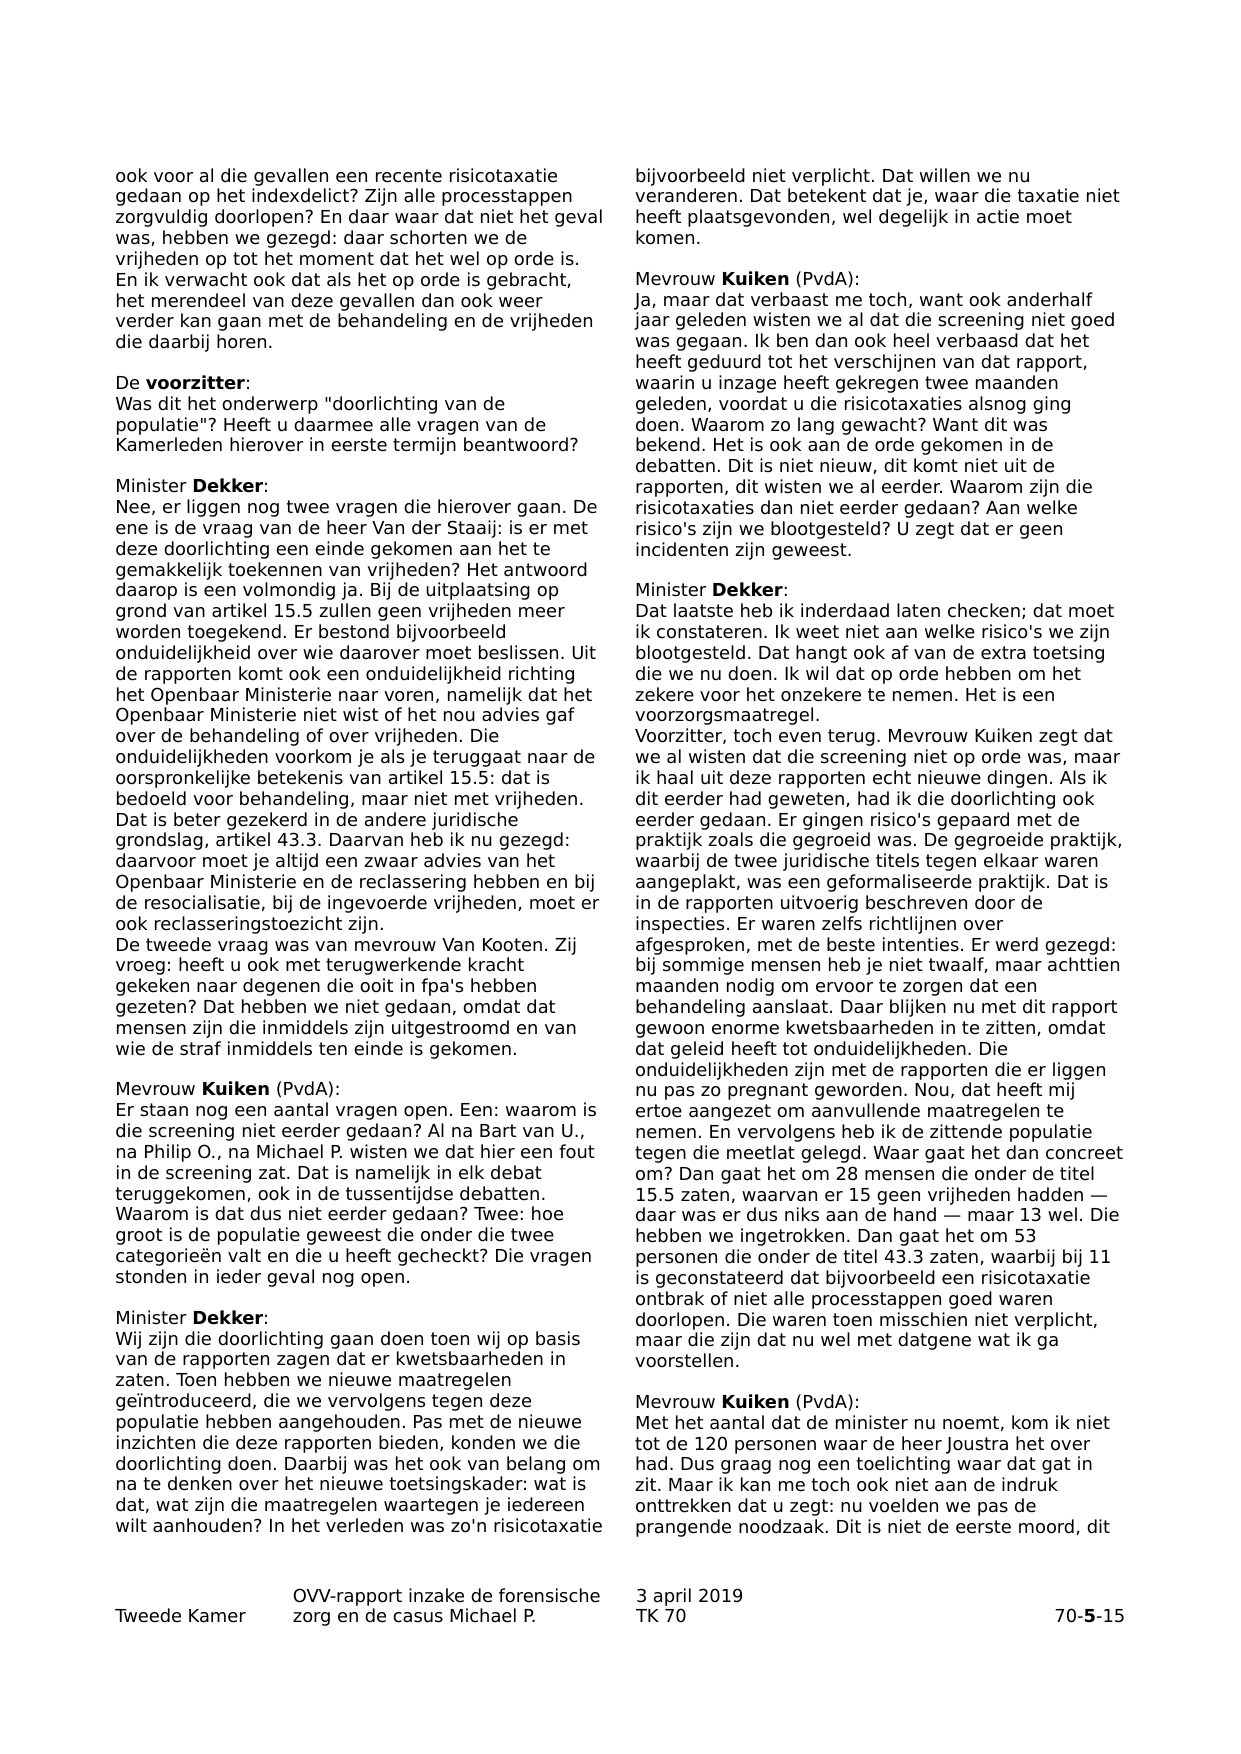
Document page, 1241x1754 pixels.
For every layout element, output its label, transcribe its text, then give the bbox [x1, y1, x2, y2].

text Minister Dekker: [115, 1307, 605, 1328]
text Minister Dekker: [115, 476, 605, 497]
text Ja, maar dat verbaast me toch, want ook anderhalf jaar geleden wisten we al dat die screening niet goed was gegaan. Ik ben dan ook heel verbaasd dat het heeft geduurd tot het verschijnen van dat rapport, waarin u inzage heeft gekregen twee maanden geleden, voordat u die risicotaxaties alsnog ging doen. Waarom zo lang gewacht? Want dit was bekend. Het is ook aan de orde gekomen in de debatten. Dit is niet nieuw, dit komt niet uit de rapporten, dit wisten we al eerder. Waarom zijn die risicotaxaties dan niet eerder gedaan? Aan welke risico's zijn we blootgesteld? U zegt dat er geen incidenten zijn geweest. [635, 289, 1125, 560]
text Was dit het onderwerp "doorlichting van de populatie"? Heeft u daarmee alle vragen van de Kamerleden hierover in eerste termijn beantwoord? [115, 393, 605, 456]
text Mevrouw Kuiken (PvdA): [115, 1079, 605, 1100]
text De tweede vraag was van mevrouw Van Kooten. Zij vroeg: heeft u ook met terugwerkende kracht gekeken naar degenen die ooit in fpa's hebben gezeten? Dat hebben we niet gedaan, omdat dat mensen zijn die inmiddels zijn uitgestroomd en van wie de straf inmiddels ten einde is gekomen. [115, 934, 605, 1059]
text Minister Dekker: [635, 580, 1125, 601]
text Wij zijn die doorlichting gaan doen toen wij op basis van de rapporten zagen dat er kwetsbaarheden in zaten. Toen hebben we nieuwe maatregelen geïntroduceerd, die we vervolgens tegen deze populatie hebben aangehouden. Pas met de nieuwe inzichten die deze rapporten bieden, konden we die doorlichting doen. Daarbij was het ook van belang om na te denken over het nieuwe toetsingskader: wat is dat, wat zijn die maatregelen waartegen je iedereen wilt aanhouden? In het verleden was zo'n risicotaxatie [115, 1328, 605, 1537]
text ook voor al die gevallen een recente risicotaxatie gedaan op het indexdelict? Zijn alle processtappen zorgvuldig doorlopen? En daar waar dat niet het geval was, hebben we gezegd: daar schorten we de vrijheden op tot het moment dat het wel op orde is. En ik verwacht ook dat als het op orde is gebracht, het merendeel van deze gevallen dan ook weer verder kan gaan met de behandeling en de vrijheden die daarbij horen. [115, 165, 605, 353]
text Nee, er liggen nog twee vragen die hierover gaan. De ene is de vraag van de heer Van der Staaij: is er met deze doorlichting een einde gekomen aan het te gemakkelijk toekennen van vrijheden? Het antwoord daarop is een volmondig ja. Bij de uitplaatsing op grond van artikel 15.5 zullen geen vrijheden meer worden toegekend. Er bestond bijvoorbeeld onduidelijkheid over wie daarover moet beslissen. Uit de rapporten komt ook een onduidelijkheid richting het Openbaar Ministerie naar voren, namelijk dat het Openbaar Ministerie niet wist of het nou advies gaf over de behandeling of over vrijheden. Die onduidelijkheden voorkom je als je teruggaat naar de oorspronkelijke betekenis van artikel 15.5: dat is bedoeld voor behandeling, maar niet met vrijheden. Dat is beter gezekerd in de andere juridische grondslag, artikel 43.3. Daarvan heb ik nu gezegd: daarvoor moet je altijd een zwaar advies van het Openbaar Ministerie en de reclassering hebben en bij de resocialisatie, bij de ingevoerde vrijheden, moet er ook reclasseringstoezicht zijn. [115, 497, 605, 934]
text Voorzitter, toch even terug. Mevrouw Kuiken zegt dat we al wisten dat die screening niet op orde was, maar ik haal uit deze rapporten echt nieuwe dingen. Als ik dit eerder had geweten, had ik die doorlichting ook eerder gedaan. Er gingen risico's gepaard met de praktijk zoals die gegroeid was. De gegroeide praktijk, waarbij de twee juridische titels tegen elkaar waren aangeplakt, was een geformaliseerde praktijk. Dat is in de rapporten uitvoerig beschreven door de inspecties. Er waren zelfs richtlijnen over afgesproken, met de beste intenties. Er werd gezegd: bij sommige mensen heb je niet twaalf, maar achttien maanden nodig om ervoor te zorgen dat een behandeling aanslaat. Daar blijken nu met dit rapport gewoon enorme kwetsbaarheden in te zitten, omdat dat geleid heeft tot onduidelijkheden. Die onduidelijkheden zijn met de rapporten die er liggen nu pas zo pregnant geworden. Nou, dat heeft mij ertoe aangezet om aanvullende maatregelen te nemen. En vervolgens heb ik de zittende populatie tegen die meetlat gelegd. Waar gaat het dan concreet om? Dan gaat het om 28 mensen die onder de titel 15.5 zaten, waarvan er 15 geen vrijheden hadden — daar was er dus niks aan de hand — maar 13 wel. Die hebben we ingetrokken. Dan gaat het om 53 personen die onder de titel 43.3 zaten, waarbij bij 11 is geconstateerd dat bijvoorbeeld een risicotaxatie ontbrak of niet alle processtappen goed waren doorlopen. Die waren toen misschien niet verplicht, maar die zijn dat nu wel met datgene wat ik ga voorstellen. [635, 726, 1125, 1372]
text Er staan nog een aantal vragen open. Een: waarom is die screening niet eerder gedaan? Al na Bart van U., na Philip O., na Michael P. wisten we dat hier een fout in de screening zat. Dat is namelijk in elk debat teruggekomen, ook in de tussentijdse debatten. Waarom is dat dus niet eerder gedaan? Twee: hoe groot is de populatie geweest die onder die twee categorieën valt en die u heeft gecheckt? Die vragen stonden in ieder geval nog open. [115, 1100, 605, 1287]
text bijvoorbeeld niet verplicht. Dat willen we nu veranderen. Dat betekent dat je, waar die taxatie niet heeft plaatsgevonden, wel degelijk in actie moet komen. [635, 165, 1125, 249]
text Dat laatste heb ik inderdaad laten checken; dat moet ik constateren. Ik weet niet aan welke risico's we zijn blootgesteld. Dat hangt ook af van de extra toetsing die we nu doen. Ik wil dat op orde hebben om het zekere voor het onzekere te nemen. Het is een voorzorgsmaatregel. [635, 601, 1125, 726]
text Mevrouw Kuiken (PvdA): [635, 269, 1125, 289]
text De voorzitter: [115, 373, 605, 393]
text Met het aantal dat de minister nu noemt, kom ik niet tot de 120 personen waar de heer Joustra het over had. Dus graag nog een toelichting waar dat gat in zit. Maar ik kan me toch ook niet aan de indruk onttrekken dat u zegt: nu voelden we pas de prangende noodzaak. Dit is niet de eerste moord, dit [635, 1412, 1125, 1537]
text Mevrouw Kuiken (PvdA): [635, 1392, 1125, 1412]
